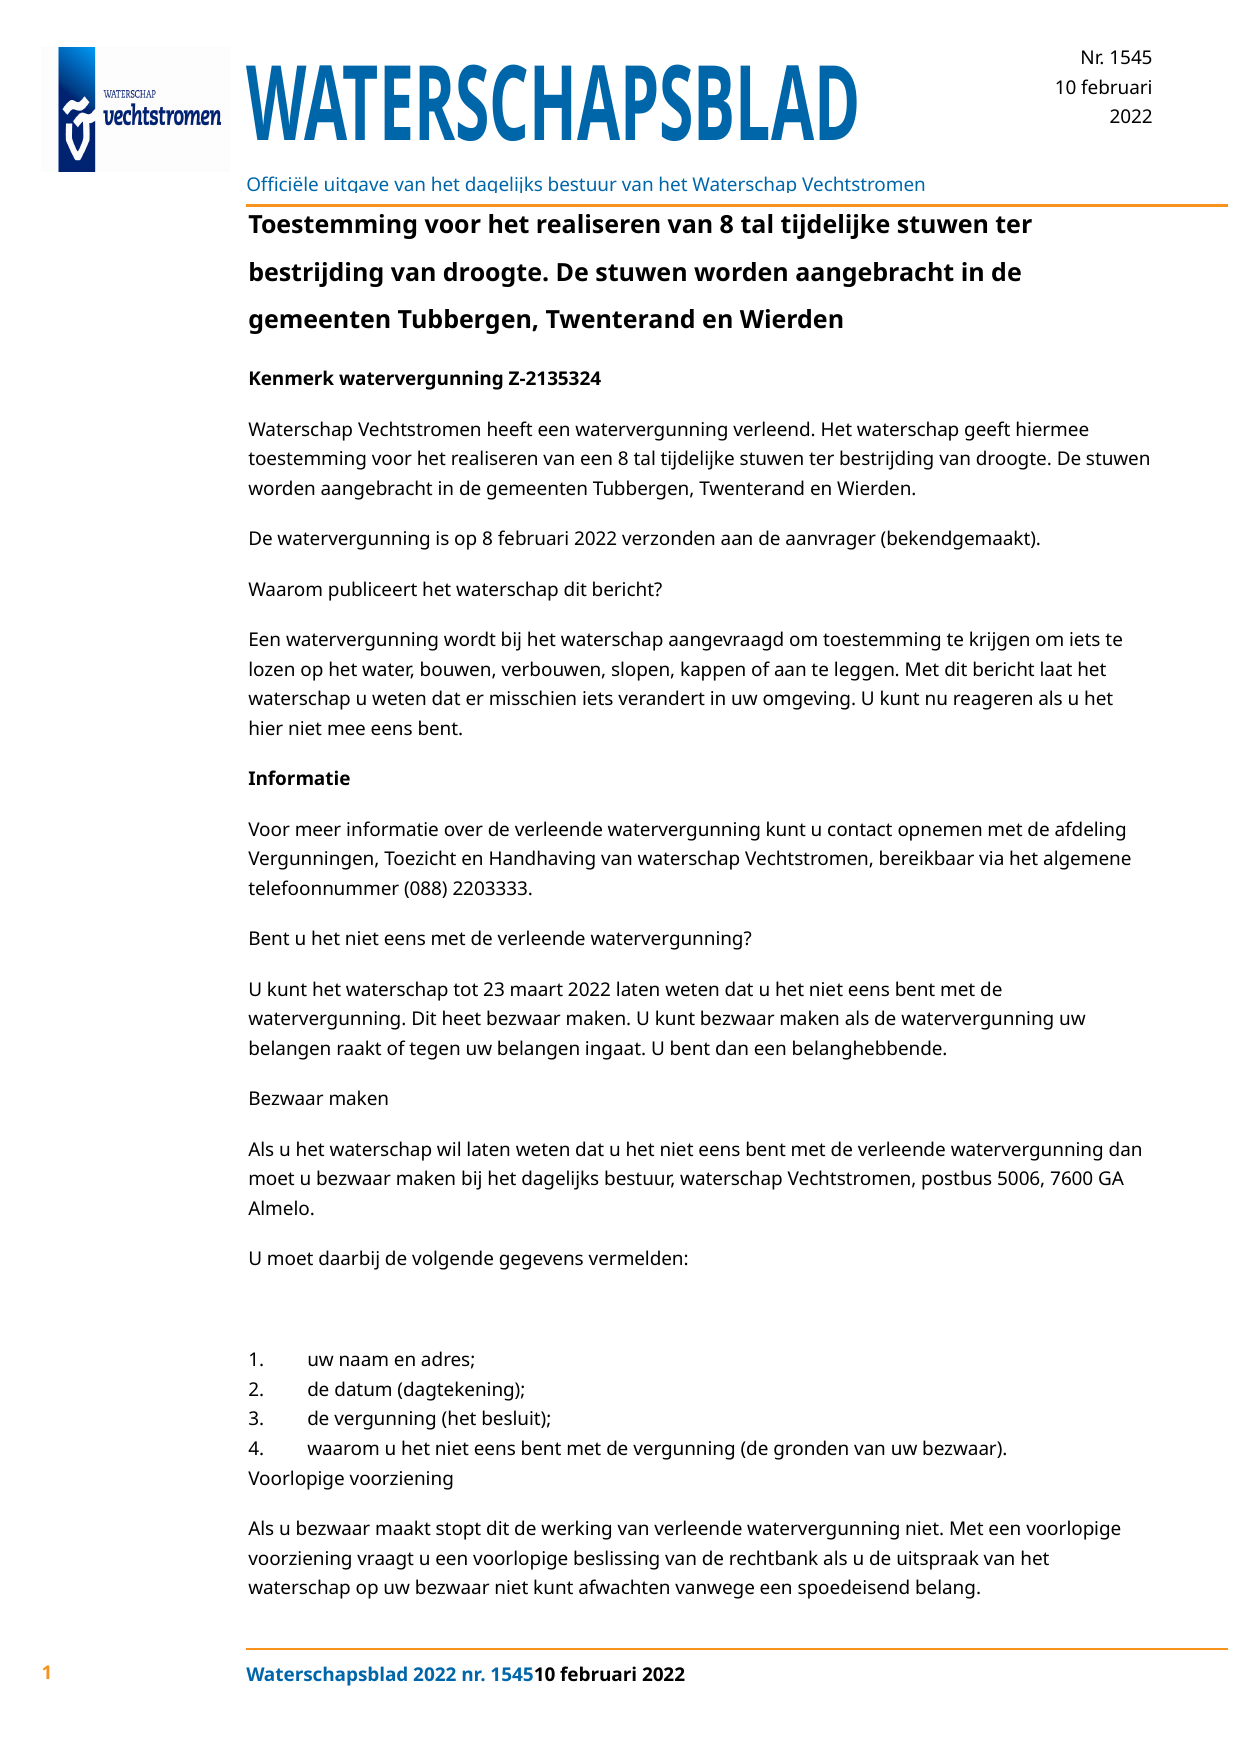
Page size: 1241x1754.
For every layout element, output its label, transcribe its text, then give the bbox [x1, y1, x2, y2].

text Voor meer informatie over de verleende watervergunning kunt u contact opnemen met de afdeling Vergunningen, Toezicht en Handhaving van waterschap Vechtstromen, bereikbaar via het algemene telefoonnummer (088) 2203333. [248, 816, 1152, 901]
list de datum (dagtekening); [248, 1376, 1152, 1402]
picture [41, 47, 231, 172]
text Als u bezwaar maakt stopt dit de werking van verleende watervergunning niet. Met een voorlopige voorziening vraagt u een voorlopige beslissing van de rechtbank als u de uitspraak van het waterschap op uw bezwaar niet kunt afwachten vanwege een spoedeisend belang. [248, 1515, 1152, 1600]
text Informatie [248, 766, 1152, 791]
text Toestemming voor het realiseren van 8 tal tijdelijke stuwen ter bestrijding van droogte. De stuwen worden aangebracht in de gemeenten Tubbergen, Twenterand en Wierden [248, 207, 1152, 336]
text U moet daarbij de volgende gegevens vermelden: [248, 1246, 1152, 1271]
list waarom u het niet eens bent met de vergunning (de gronden van uw bezwaar). [248, 1435, 1152, 1461]
text U kunt het waterschap tot 23 maart 2022 laten weten dat u het niet eens bent met de watervergunning. Dit heet bezwaar maken. U kunt bezwaar maken als de watervergunning uw belangen raakt of tegen uw belangen ingaat. U bent dan een belanghebbende. [248, 976, 1152, 1061]
text Een watervergunning wordt bij het waterschap aangevraagd om toestemming te krijgen om iets te lozen op het water, bouwen, verbouwen, slopen, kappen of aan te leggen. Met dit bericht laat het waterschap u weten dat er misschien iets verandert in uw omgeving. U kunt nu reageren als u het hier niet mee eens bent. [248, 626, 1152, 741]
text Kenmerk watervergunning Z-2135324 [248, 366, 1152, 391]
text Bezwaar maken [248, 1086, 1152, 1111]
text Waarom publiceert het waterschap dit bericht? [248, 576, 1152, 602]
text Voorlopige voorziening [248, 1465, 1152, 1490]
text Waterschap Vechtstromen heeft een watervergunning verleend. Het waterschap geeft hiermee toestemming voor het realiseren van een 8 tal tijdelijke stuwen ter bestrijding van droogte. De stuwen worden aangebracht in de gemeenten Tubbergen, Twenterand en Wierden. [248, 416, 1152, 501]
list uw naam en adres; [248, 1346, 1152, 1372]
text De watervergunning is op 8 februari 2022 verzonden aan de aanvrager (bekendgemaakt). [248, 526, 1152, 551]
text Bent u het niet eens met de verleende watervergunning? [248, 926, 1152, 951]
list de vergunning (het besluit); [248, 1406, 1152, 1431]
text Als u het waterschap wil laten weten dat u het niet eens bent met de verleende watervergunning dan moet u bezwaar maken bij het dagelijks bestuur, waterschap Vechtstromen, postbus 5006, 7600 GA Almelo. [248, 1136, 1152, 1221]
